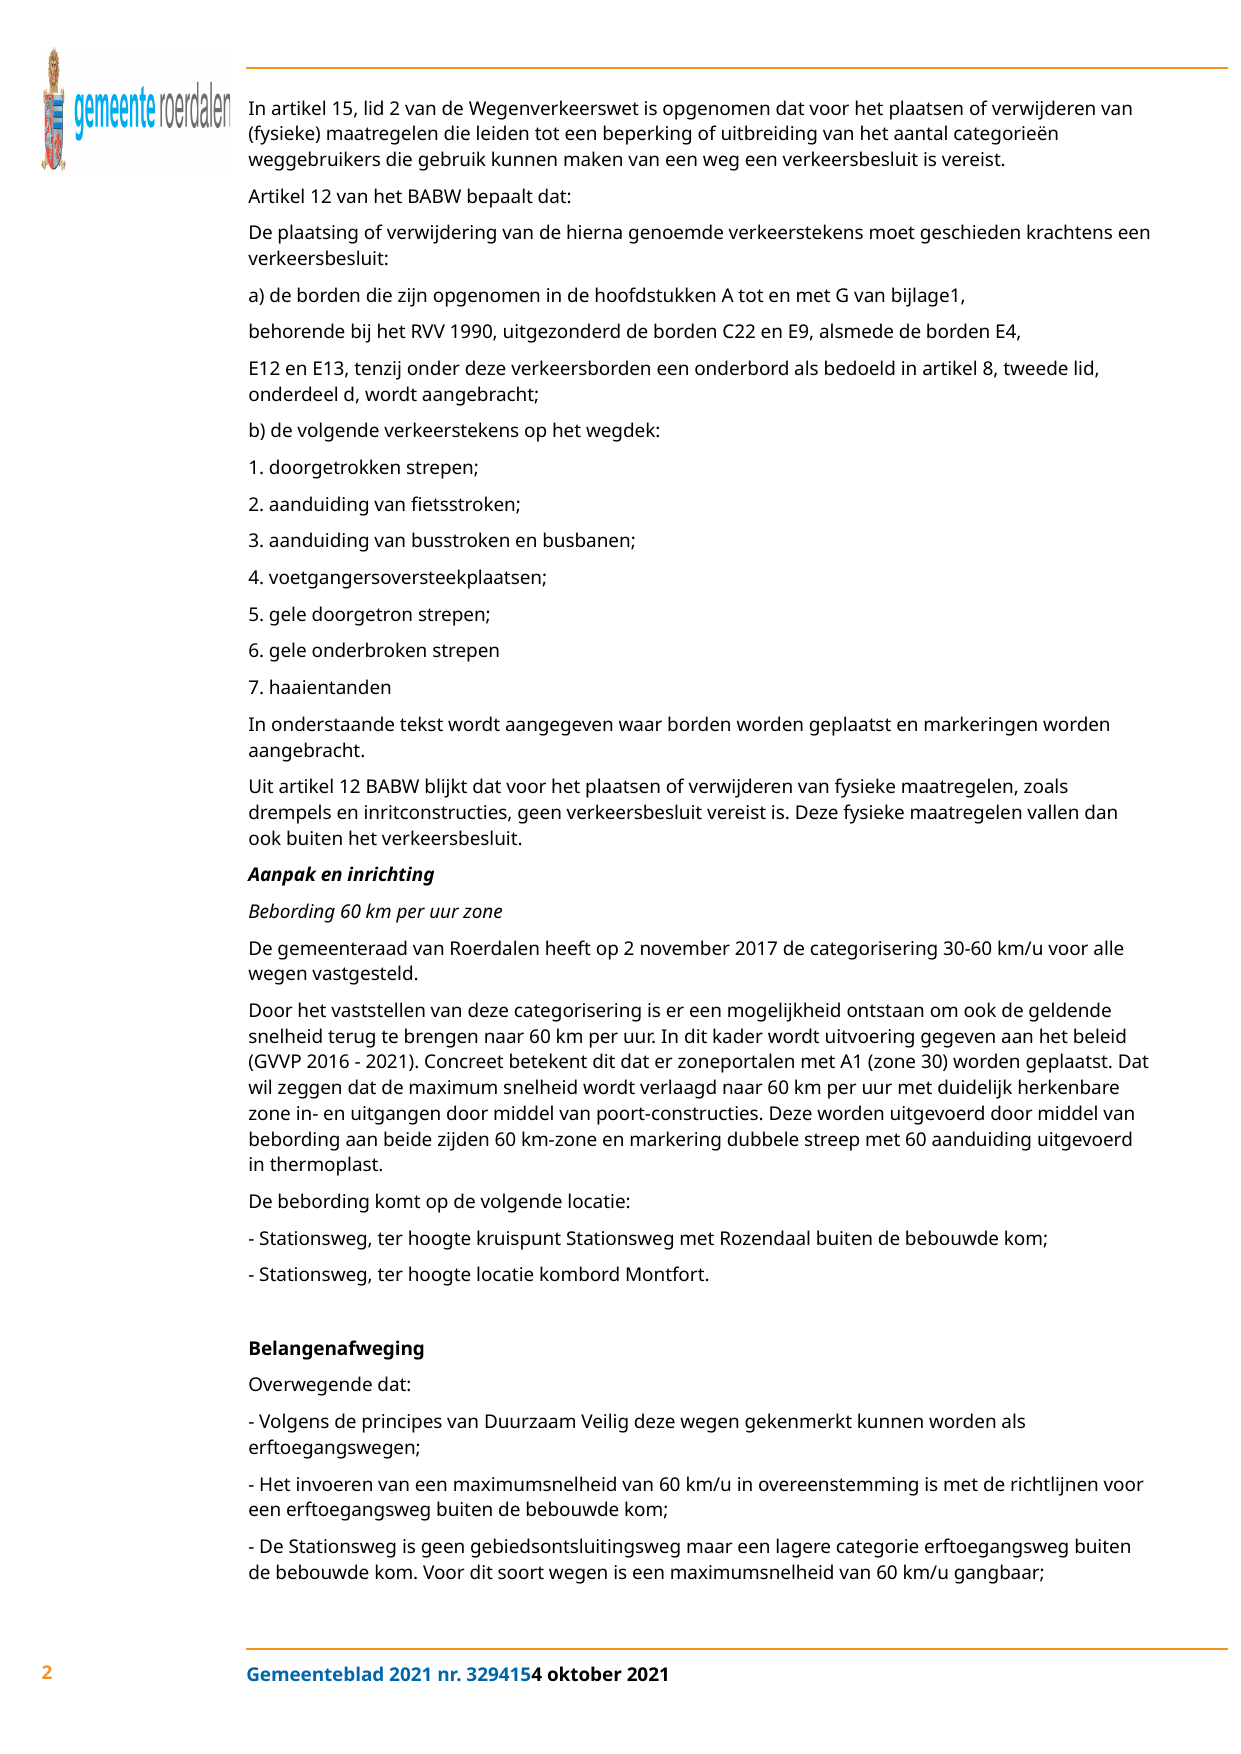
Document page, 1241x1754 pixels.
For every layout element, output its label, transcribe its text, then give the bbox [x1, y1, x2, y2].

text 3. aanduiding van busstroken en busbanen; [248, 528, 1152, 553]
text 1. doorgetrokken strepen; [248, 454, 1152, 480]
text De gemeenteraad van Roerdalen heeft op 2 november 2017 de categorisering 30-60 km/u voor alle wegen vastgesteld. [248, 935, 1152, 986]
text a) de borden die zijn opgenomen in de hoofdstukken A tot en met G van bijlage1, [248, 282, 1152, 308]
text 4. voetgangersoversteekplaatsen; [248, 564, 1152, 590]
text Belangenafweging [248, 1335, 1152, 1361]
text Uit artikel 12 BABW blijkt dat voor het plaatsen of verwijderen van fysieke maatregelen, zoals drempels en inritconstructies, geen verkeersbesluit vereist is. Deze fysieke maatregelen vallen dan ook buiten het verkeersbesluit. [248, 773, 1152, 851]
text Door het vaststellen van deze categorisering is er een mogelijkheid ontstaan om ook de geldende snelheid terug te brengen naar 60 km per uur. In dit kader wordt uitvoering gegeven aan het beleid (GVVP 2016 - 2021). Concreet betekent dit dat er zoneportalen met A1 (zone 30) worden geplaatst. Dat wil zeggen dat de maximum snelheid wordt verlaagd naar 60 km per uur met duidelijk herkenbare zone in- en uitgangen door middel van poort-constructies. Deze worden uitgevoerd door middel van bebording aan beide zijden 60 km-zone en markering dubbele streep met 60 aanduiding uitgevoerd in thermoplast. [248, 997, 1152, 1177]
picture [41, 47, 231, 172]
text - Stationsweg, ter hoogte locatie kombord Montfort. [248, 1262, 1152, 1287]
text - Stationsweg, ter hoogte kruispunt Stationsweg met Rozendaal buiten de bebouwde kom; [248, 1225, 1152, 1251]
text - De Stationsweg is geen gebiedsontsluitingsweg maar een lagere categorie erftoegangsweg buiten de bebouwde kom. Voor dit soort wegen is een maximumsnelheid van 60 km/u gangbaar; [248, 1533, 1152, 1584]
text - Volgens de principes van Duurzaam Veilig deze wegen gekenmerkt kunnen worden als erftoegangswegen; [248, 1408, 1152, 1460]
text E12 en E13, tenzij onder deze verkeersborden een onderbord als bedoeld in artikel 8, tweede lid, onderdeel d, wordt aangebracht; [248, 355, 1152, 407]
text De bebording komt op de volgende locatie: [248, 1188, 1152, 1214]
text De plaatsing of verwijdering van de hierna genoemde verkeerstekens moet geschieden krachtens een verkeersbesluit: [248, 219, 1152, 271]
text In artikel 15, lid 2 van de Wegenverkeerswet is opgenomen dat voor het plaatsen of verwijderen van (fysieke) maatregelen die leiden tot een beperking of uitbreiding van het aantal categorieën weggebruikers die gebruik kunnen maken van een weg een verkeersbesluit is vereist. [248, 95, 1152, 172]
text Aanpak en inrichting [248, 862, 1152, 887]
text Overwegende dat: [248, 1372, 1152, 1397]
text Artikel 12 van het BABW bepaalt dat: [248, 183, 1152, 209]
text Bebording 60 km per uur zone [248, 898, 1152, 924]
text 6. gele onderbroken strepen [248, 638, 1152, 663]
text behorende bij het RVV 1990, uitgezonderd de borden C22 en E9, alsmede de borden E4, [248, 319, 1152, 344]
text 7. haaientanden [248, 674, 1152, 700]
text 5. gele doorgetron strepen; [248, 601, 1152, 627]
text 2. aanduiding van fietsstroken; [248, 491, 1152, 517]
text In onderstaande tekst wordt aangegeven waar borden worden geplaatst en markeringen worden aangebracht. [248, 711, 1152, 762]
text - Het invoeren van een maximumsnelheid van 60 km/u in overeenstemming is met de richtlijnen voor een erftoegangsweg buiten de bebouwde kom; [248, 1471, 1152, 1522]
text b) de volgende verkeerstekens op het wegdek: [248, 418, 1152, 443]
